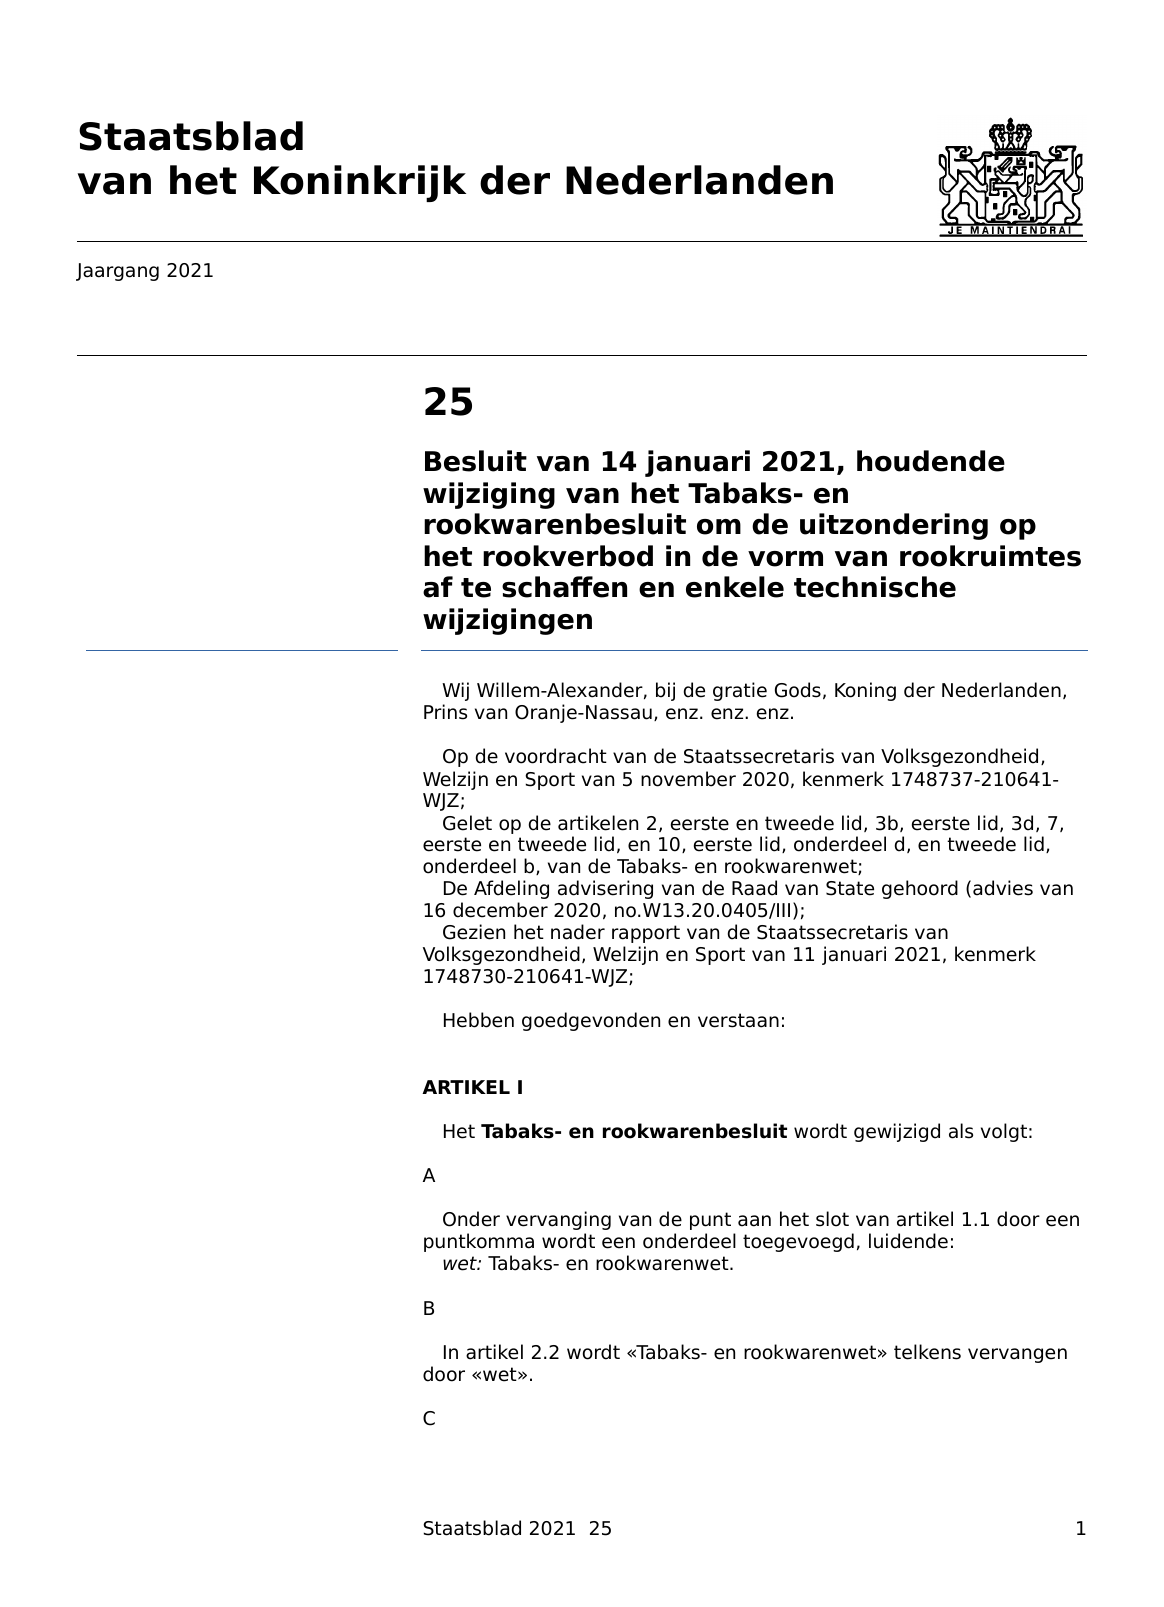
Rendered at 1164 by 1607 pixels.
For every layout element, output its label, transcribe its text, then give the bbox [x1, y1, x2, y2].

text De Afdeling advisering van de Raad van State gehoord (advies van 16 december 2020, no.W13.20.0405/III); [422, 878, 1087, 922]
table_cell Jaargang 2021 [77, 242, 1087, 355]
picture [936, 115, 1087, 240]
text Het Tabaks- en rookwarenbesluit wordt gewijzigd als volgt: [422, 1121, 1087, 1143]
text A [422, 1165, 1087, 1187]
text In artikel 2.2 wordt «Tabaks- en rookwarenwet» telkens vervangen door «wet». [422, 1342, 1087, 1386]
text B [422, 1297, 1087, 1319]
text Gelet op de artikelen 2, eerste en tweede lid, 3b, eerste lid, 3d, 7, eerste en tweede lid, en 10, eerste lid, onderdeel d, en tweede lid, onderdeel b, van de Tabaks- en rookwarenwet; [422, 812, 1087, 878]
text C [422, 1408, 1087, 1430]
text Onder vervanging van de punt aan het slot van artikel 1.1 door een puntkomma wordt een onderdeel toegevoegd, luidende: [422, 1209, 1087, 1253]
table_header [886, 100, 1087, 241]
text Gezien het nader rapport van de Staatssecretaris van Volksgezondheid, Welzijn en Sport van 11 januari 2021, kenmerk 1748730-210641-WJZ; [422, 922, 1087, 988]
text Op de voordracht van de Staatssecretaris van Volksgezondheid, Welzijn en Sport van 5 november 2020, kenmerk 1748737-210641-WJZ; [422, 746, 1087, 812]
text Hebben goedgevonden en verstaan: [422, 1010, 1087, 1032]
text Wij Willem-Alexander, bij de gratie Gods, Koning der Nederlanden, Prins van Oranje-Nassau, enz. enz. enz. [422, 680, 1087, 724]
text Besluit van 14 januari 2021, houdende wijziging van het Tabaks- en rookwarenbesluit om de uitzondering op het rookverbod in de vorm van rookruimtes af te schaffen en enkele technische wijzigingen [422, 447, 1087, 636]
text wet: Tabaks- en rookwarenwet. [422, 1253, 1087, 1275]
subtitle 25 [422, 381, 1087, 424]
subtitle ARTIKEL I [422, 1077, 1087, 1099]
table_header Staatsblad van het Koninkrijk der Nederlanden [77, 100, 886, 241]
